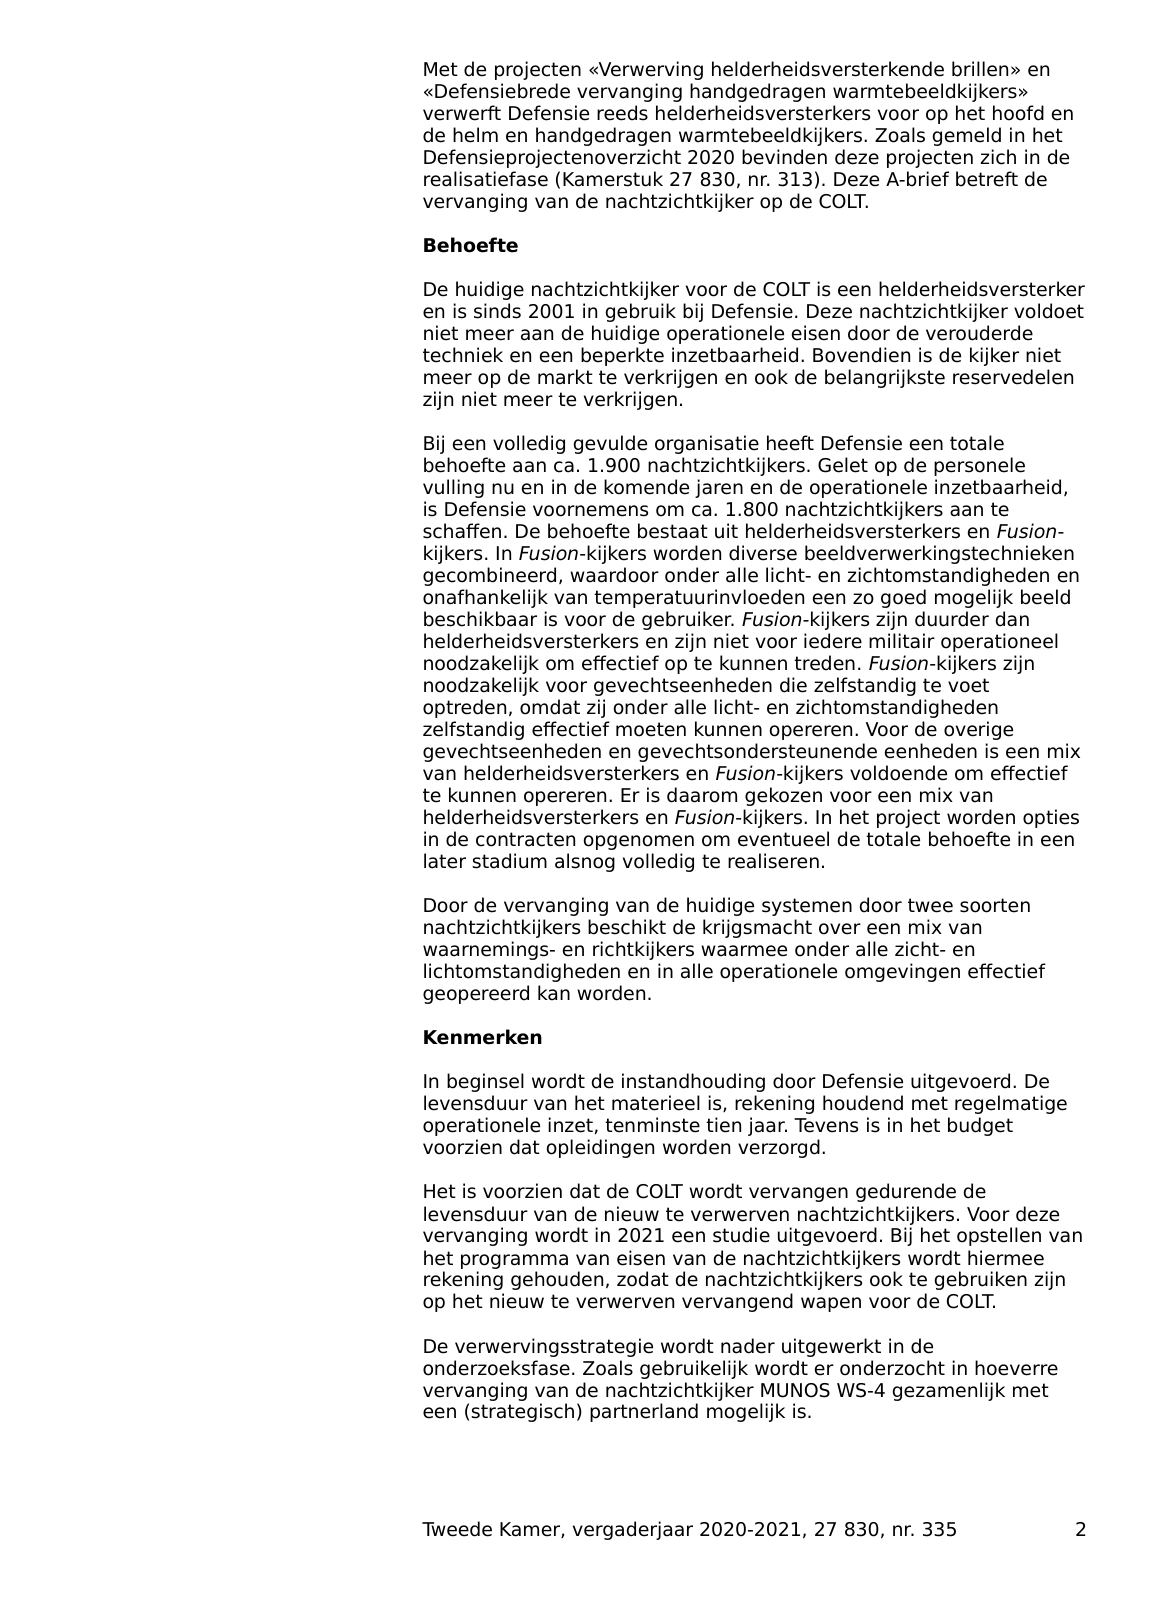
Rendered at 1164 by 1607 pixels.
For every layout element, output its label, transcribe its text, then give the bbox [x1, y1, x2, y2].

text Met de projecten «Verwerving helderheidsversterkende brillen» en «Defensiebrede vervanging handgedragen warmtebeeldkijkers» verwerft Defensie reeds helderheidsversterkers voor op het hoofd en de helm en handgedragen warmtebeeldkijkers. Zoals gemeld in het Defensieprojectenoverzicht 2020 bevinden deze projecten zich in de realisatiefase (Kamerstuk 27 830, nr. 313). Deze A-brief betreft de vervanging van de nachtzichtkijker op de COLT. [422, 59, 1087, 213]
text De huidige nachtzichtkijker voor de COLT is een helderheidsversterker en is sinds 2001 in gebruik bij Defensie. Deze nachtzichtkijker voldoet niet meer aan de huidige operationele eisen door de verouderde techniek en een beperkte inzetbaarheid. Bovendien is de kijker niet meer op de markt te verkrijgen en ook de belangrijkste reservedelen zijn niet meer te verkrijgen. [422, 279, 1087, 411]
text Het is voorzien dat de COLT wordt vervangen gedurende de levensduur van de nieuw te verwerven nachtzichtkijkers. Voor deze vervanging wordt in 2021 een studie uitgevoerd. Bij het opstellen van het programma van eisen van de nachtzichtkijkers wordt hiermee rekening gehouden, zodat de nachtzichtkijkers ook te gebruiken zijn op het nieuw te verwerven vervangend wapen voor de COLT. [422, 1181, 1087, 1313]
text In beginsel wordt de instandhouding door Defensie uitgevoerd. De levensduur van het materieel is, rekening houdend met regelmatige operationele inzet, tenminste tien jaar. Tevens is in het budget voorzien dat opleidingen worden verzorgd. [422, 1071, 1087, 1159]
text Door de vervanging van de huidige systemen door twee soorten nachtzichtkijkers beschikt de krijgsmacht over een mix van waarnemings- en richtkijkers waarmee onder alle zicht- en lichtomstandigheden en in alle operationele omgevingen effectief geopereerd kan worden. [422, 895, 1087, 1005]
text De verwervingsstrategie wordt nader uitgewerkt in de onderzoeksfase. Zoals gebruikelijk wordt er onderzocht in hoeverre vervanging van de nachtzichtkijker MUNOS WS-4 gezamenlijk met een (strategisch) partnerland mogelijk is. [422, 1336, 1087, 1423]
text Bij een volledig gevulde organisatie heeft Defensie een totale behoefte aan ca. 1.900 nachtzichtkijkers. Gelet op de personele vulling nu en in de komende jaren en de operationele inzetbaarheid, is Defensie voornemens om ca. 1.800 nachtzichtkijkers aan te schaffen. De behoefte bestaat uit helderheidsversterkers en Fusion-kijkers. In Fusion-kijkers worden diverse beeldverwerkingstechnieken gecombineerd, waardoor onder alle licht- en zichtomstandigheden en onafhankelijk van temperatuurinvloeden een zo goed mogelijk beeld beschikbaar is voor de gebruiker. Fusion-kijkers zijn duurder dan helderheidsversterkers en zijn niet voor iedere militair operationeel noodzakelijk om effectief op te kunnen treden. Fusion-kijkers zijn noodzakelijk voor gevechtseenheden die zelfstandig te voet optreden, omdat zij onder alle licht- en zichtomstandigheden zelfstandig effectief moeten kunnen opereren. Voor de overige gevechtseenheden en gevechtsondersteunende eenheden is een mix van helderheidsversterkers en Fusion-kijkers voldoende om effectief te kunnen opereren. Er is daarom gekozen voor een mix van helderheidsversterkers en Fusion-kijkers. In het project worden opties in de contracten opgenomen om eventueel de totale behoefte in een later stadium alsnog volledig te realiseren. [422, 433, 1087, 873]
subtitle Kenmerken [422, 1027, 1087, 1049]
subtitle Behoefte [422, 235, 1087, 257]
